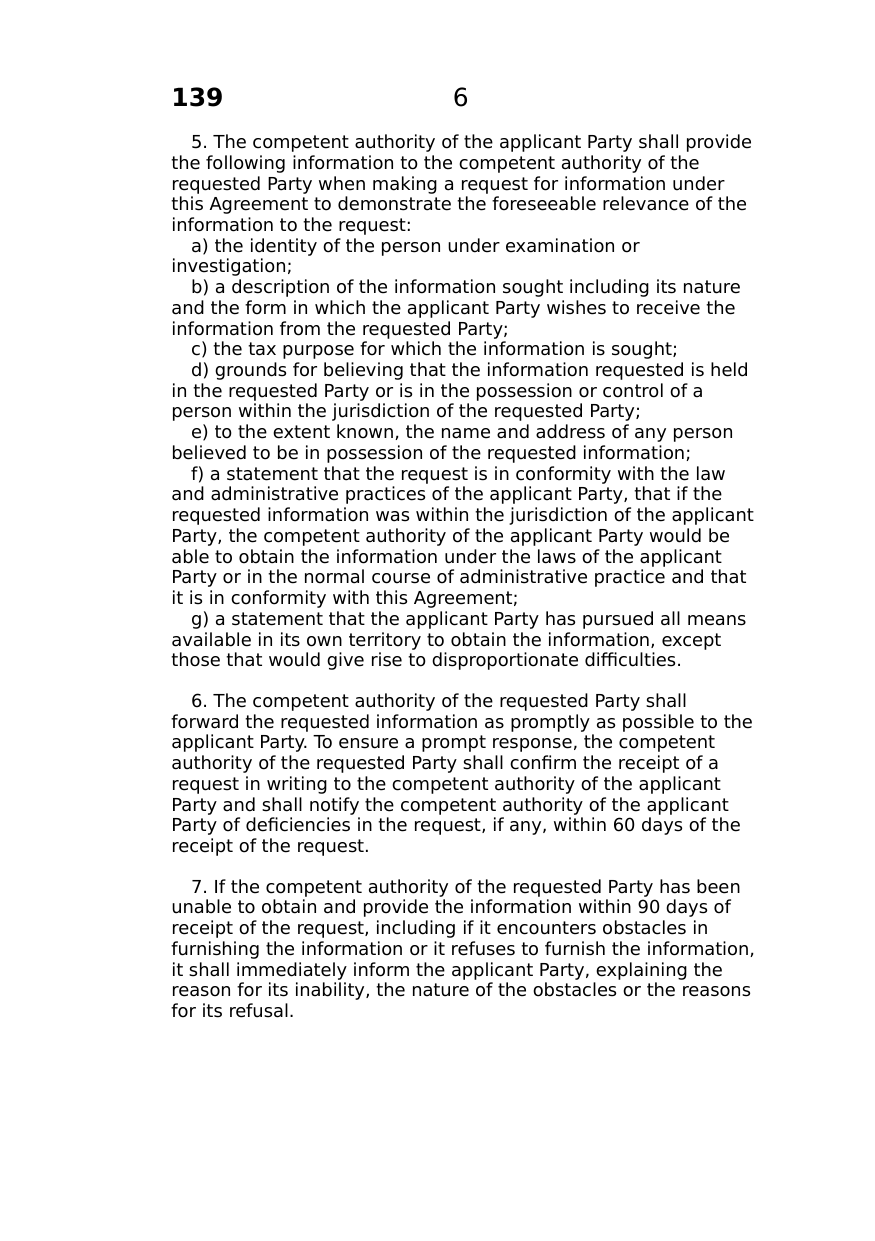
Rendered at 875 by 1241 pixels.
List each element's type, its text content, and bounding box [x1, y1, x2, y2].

text a) the identity of the person under examination or investigation; [171, 236, 756, 277]
text c) the tax purpose for which the information is sought; [171, 339, 756, 360]
text e) to the extent known, the name and address of any person believed to be in possession of the requested information; [171, 422, 756, 463]
text f) a statement that the request is in conformity with the law and administrative practices of the applicant Party, that if the requested information was within the jurisdiction of the applicant Party, the competent authority of the applicant Party would be able to obtain the information under the laws of the applicant Party or in the normal course of administrative practice and that it is in conformity with this Agreement; [171, 463, 756, 609]
text 6. The competent authority of the requested Party shall forward the requested information as promptly as possible to the applicant Party. To ensure a prompt response, the competent authority of the requested Party shall confirm the receipt of a request in writing to the competent authority of the applicant Party and shall notify the competent authority of the applicant Party of deficiencies in the request, if any, within 60 days of the receipt of the request. [171, 691, 756, 857]
text 7. If the competent authority of the requested Party has been unable to obtain and provide the information within 90 days of receipt of the request, including if it encounters obstacles in furnishing the information or it refuses to furnish the information, it shall immediately inform the applicant Party, explaining the reason for its inability, the nature of the obstacles or the reasons for its refusal. [171, 877, 756, 1022]
text g) a statement that the applicant Party has pursued all means available in its own territory to obtain the information, except those that would give rise to disproportionate difficulties. [171, 609, 756, 671]
text d) grounds for believing that the information requested is held in the requested Party or is in the possession or control of a person within the jurisdiction of the requested Party; [171, 360, 756, 422]
text b) a description of the information sought including its nature and the form in which the applicant Party wishes to receive the information from the requested Party; [171, 277, 756, 339]
text 5. The competent authority of the applicant Party shall provide the following information to the competent authority of the requested Party when making a request for information under this Agreement to demonstrate the foreseeable relevance of the information to the request: [171, 132, 756, 236]
